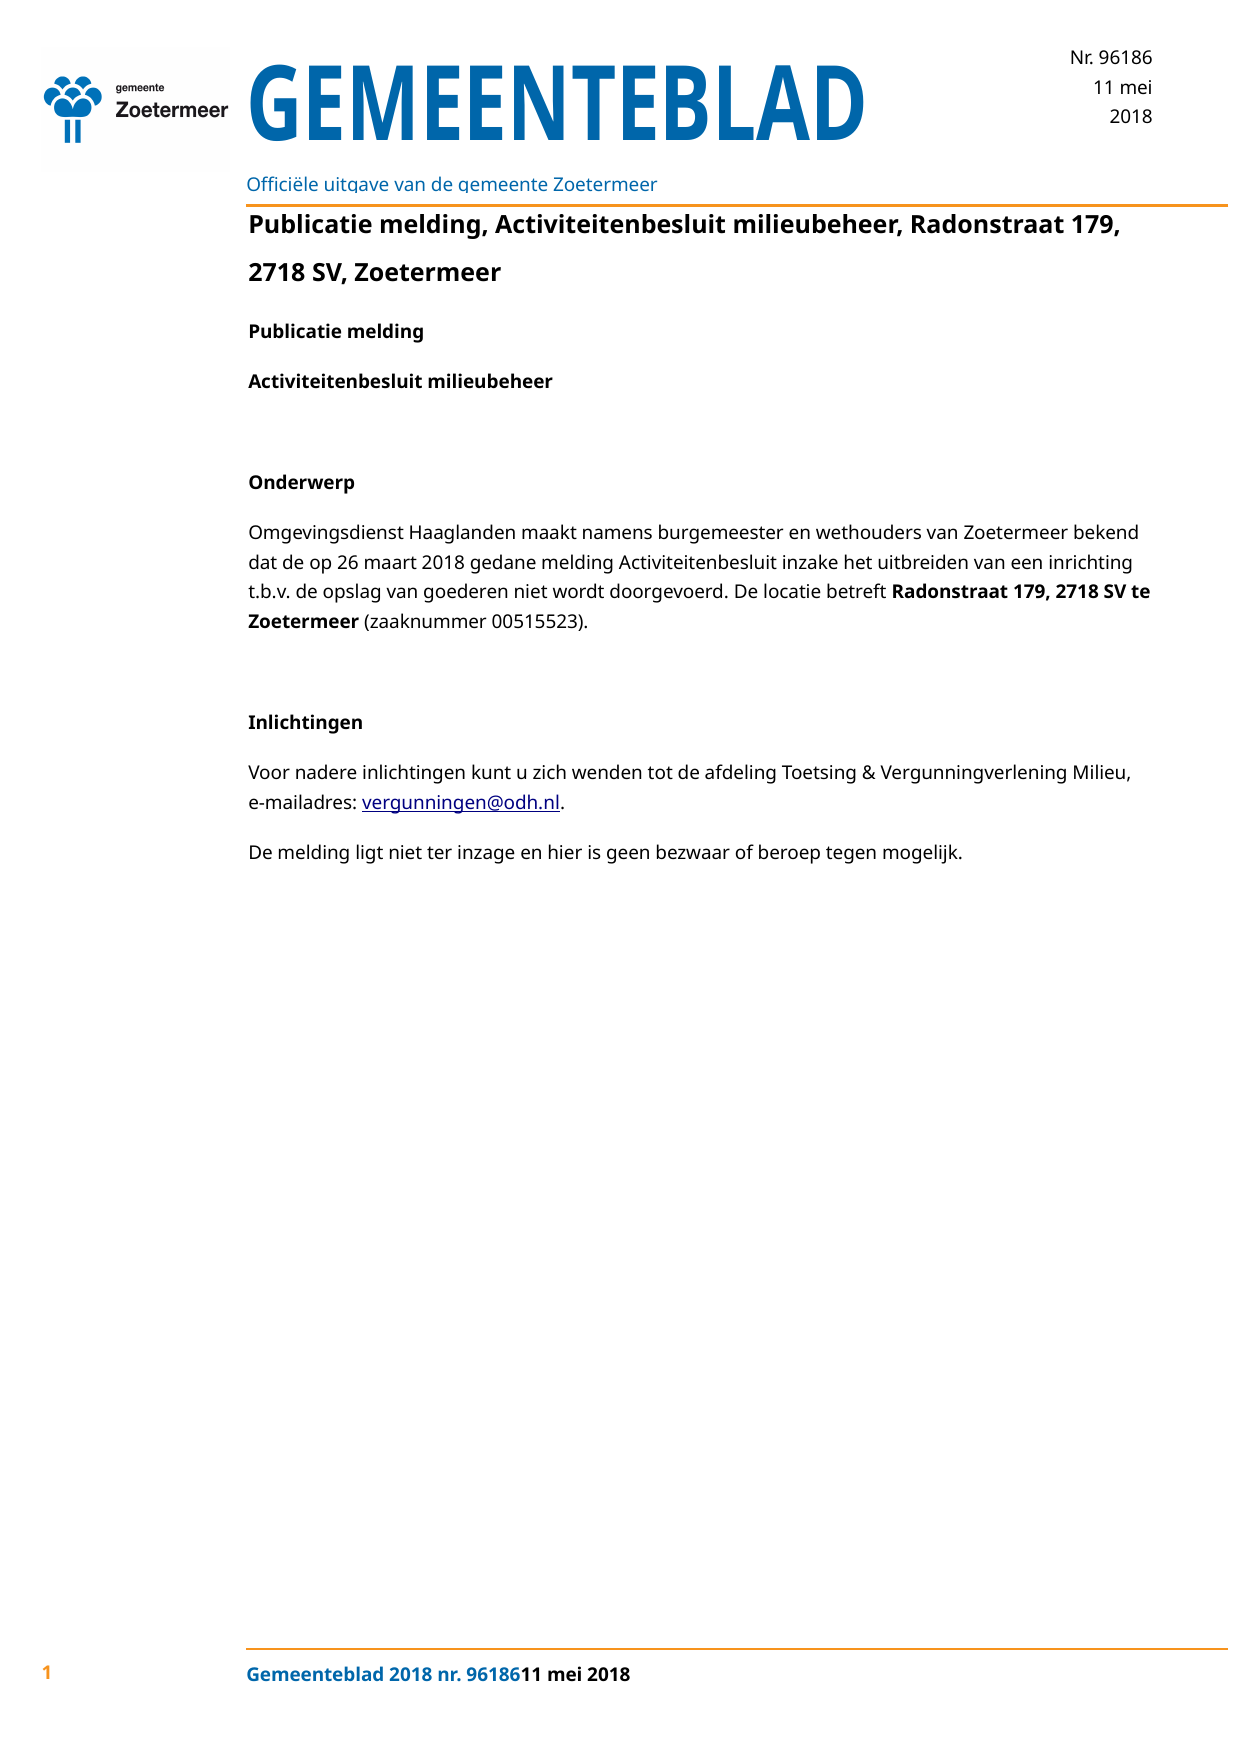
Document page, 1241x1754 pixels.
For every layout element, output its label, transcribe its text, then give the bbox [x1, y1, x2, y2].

text Omgevingsdienst Haaglanden maakt namens burgemeester en wethouders van Zoetermeer bekend dat de op 26 maart 2018 gedane melding Activiteitenbesluit inzake het uitbreiden van een inrichting t.b.v. de opslag van goederen niet wordt doorgevoerd. De locatie betreft Radonstraat 179, 2718 SV te Zoetermeer (zaaknummer 00515523). [248, 519, 1152, 634]
text De melding ligt niet ter inzage en hier is geen bezwaar of beroep tegen mogelijk. [248, 839, 1152, 865]
text Publicatie melding [248, 318, 1152, 344]
text Publicatie melding, Activiteitenbesluit milieubeheer, Radonstraat 179, 2718 SV, Zoetermeer [248, 207, 1152, 288]
text Activiteitenbesluit milieubeheer [248, 368, 1152, 394]
text Voor nadere inlichtingen kunt u zich wenden tot de afdeling Toetsing & Vergunningverlening Milieu, e-mailadres: vergunningen@odh.nl. [248, 759, 1152, 815]
text Inlichtingen [248, 709, 1152, 735]
picture [41, 47, 231, 172]
text Onderwerp [248, 469, 1152, 495]
